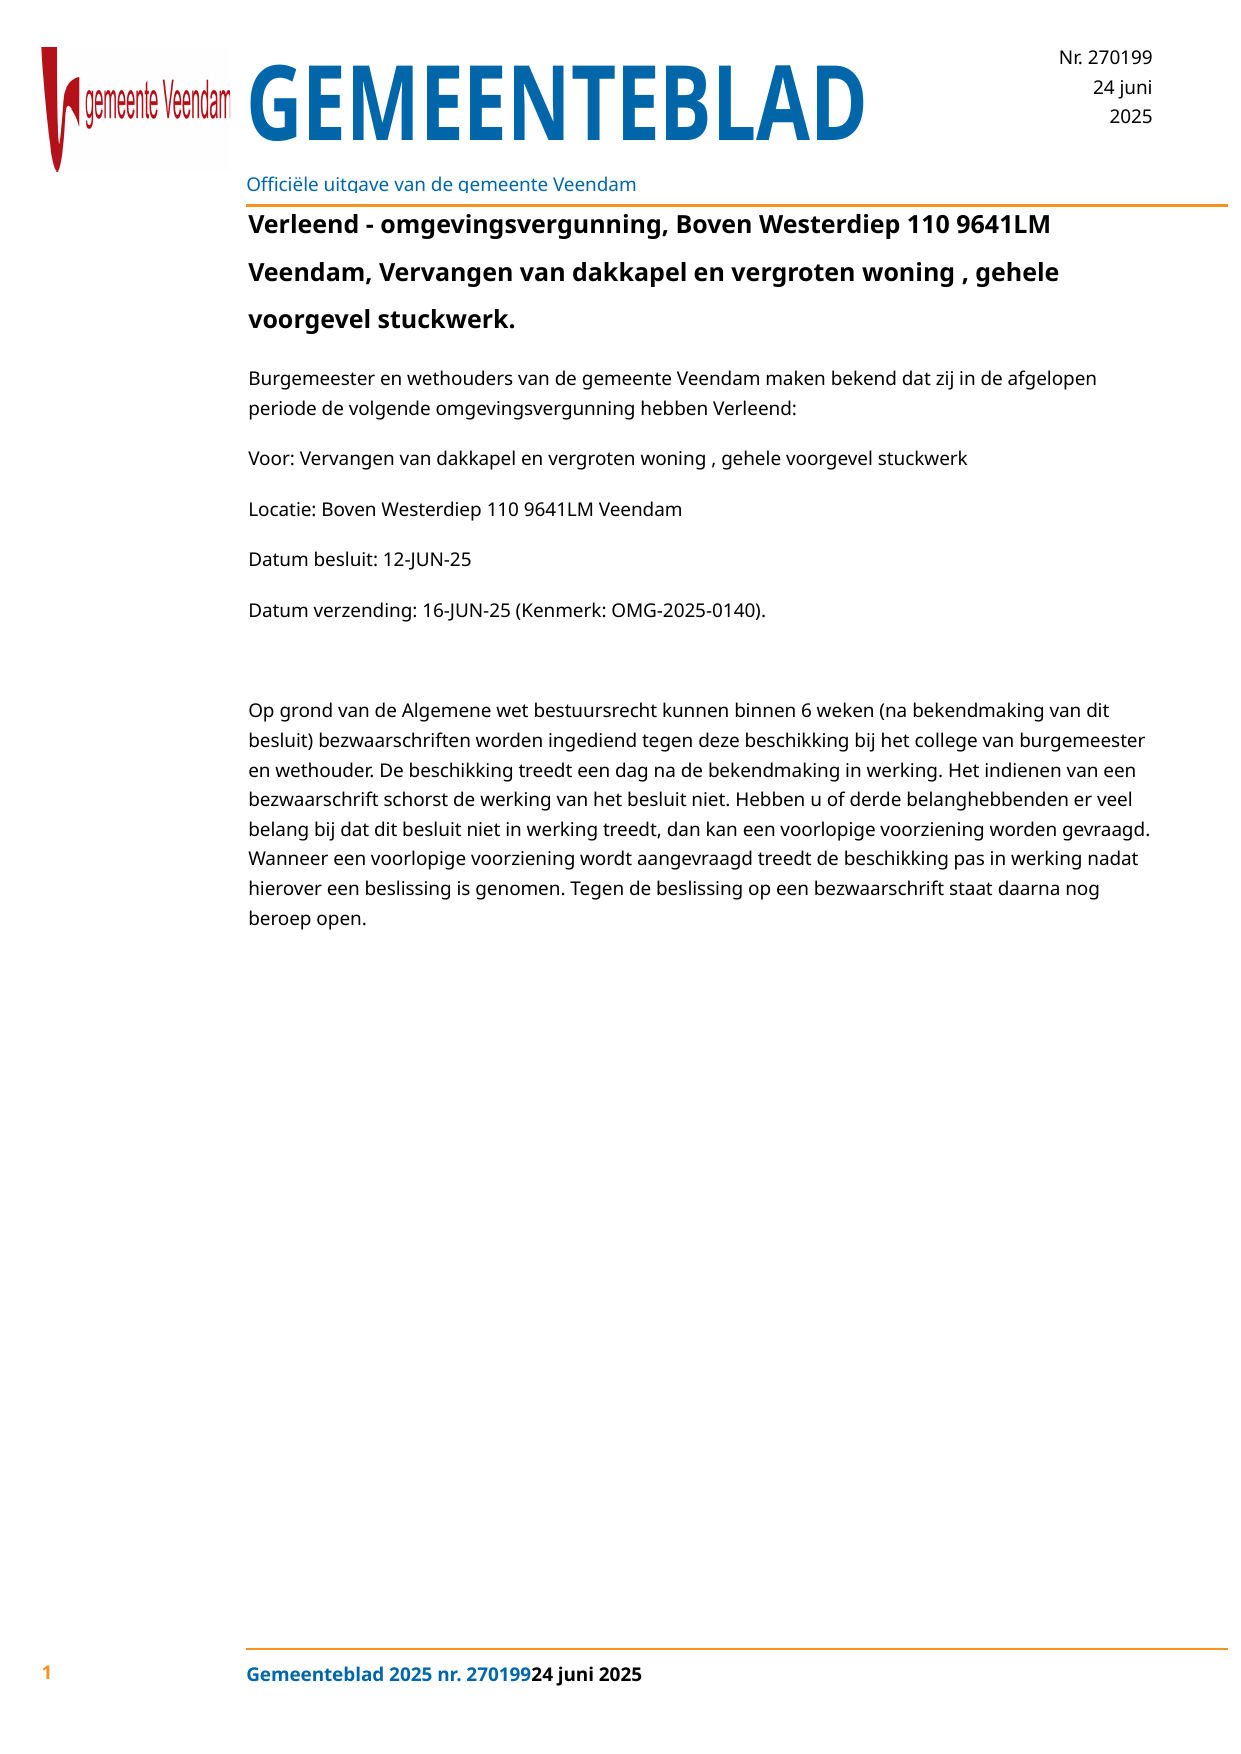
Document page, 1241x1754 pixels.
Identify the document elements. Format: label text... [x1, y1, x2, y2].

picture [41, 47, 231, 172]
text Voor: Vervangen van dakkapel en vergroten woning , gehele voorgevel stuckwerk [248, 446, 1152, 471]
text Datum besluit: 12-JUN-25 [248, 546, 1152, 572]
text Op grond van de Algemene wet bestuursrecht kunnen binnen 6 weken (na bekendmaking van dit besluit) bezwaarschriften worden ingediend tegen deze beschikking bij het college van burgemeester en wethouder. De beschikking treedt een dag na de bekendmaking in werking. Het indienen van een bezwaarschrift schorst de werking van het besluit niet. Hebben u of derde belanghebbenden er veel belang bij dat dit besluit niet in werking treedt, dan kan een voorlopige voorziening worden gevraagd. Wanneer een voorlopige voorziening wordt aangevraagd treedt de beschikking pas in werking nadat hierover een beslissing is genomen. Tegen de beslissing op een bezwaarschrift staat daarna nog beroep open. [248, 698, 1152, 930]
text Verleend - omgevingsvergunning, Boven Westerdiep 110 9641LM Veendam, Vervangen van dakkapel en vergroten woning , gehele voorgevel stuckwerk. [248, 207, 1152, 336]
text Burgemeester en wethouders van de gemeente Veendam maken bekend dat zij in de afgelopen periode de volgende omgevingsvergunning hebben Verleend: [248, 366, 1152, 421]
text Locatie: Boven Westerdiep 110 9641LM Veendam [248, 496, 1152, 522]
text Datum verzending: 16-JUN-25 (Kenmerk: OMG-2025-0140). [248, 597, 1152, 622]
